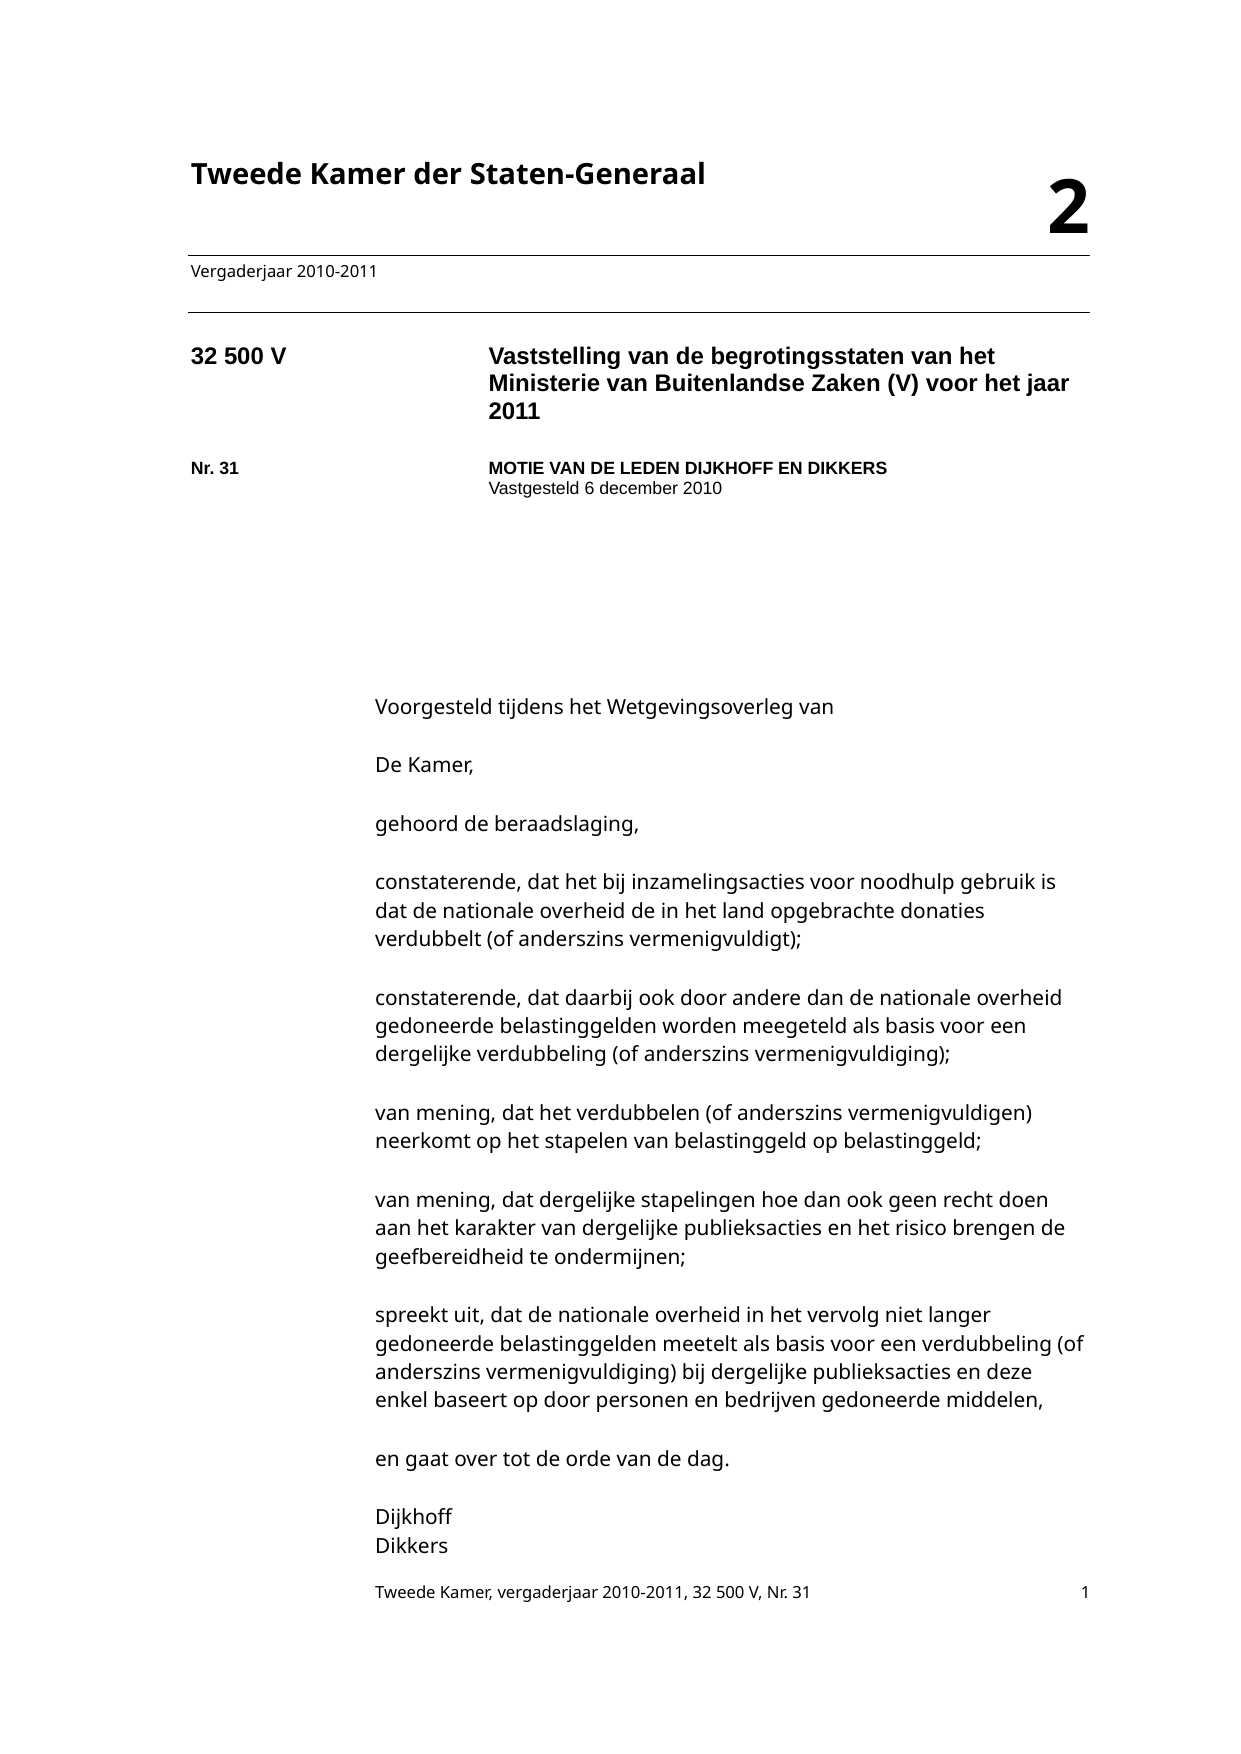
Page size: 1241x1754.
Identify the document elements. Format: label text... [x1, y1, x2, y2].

table_cell [485, 256, 1090, 312]
text van mening, dat het verdubbelen (of anderszins vermenigvuldigen) neerkomt op het stapelen van belastinggeld op belastinggeld; [375, 1098, 1090, 1155]
text van mening, dat dergelijke stapelingen hoe dan ook geen recht doen aan het karakter van dergelijke publieksacties en het risico brengen de geefbereidheid te ondermijnen; [375, 1185, 1090, 1270]
table_cell Vergaderjaar 2010-2011 [188, 256, 485, 312]
table_cell MOTIE VAN DE LEDEN DIJKHOFF EN DIKKERS Vastgesteld 6 december 2010 [485, 455, 1090, 573]
text en gaat over tot de orde van de dag. [375, 1444, 1090, 1472]
table_cell Vaststelling van de begrotingsstaten van het Ministerie van Buitenlandse Zaken (V) voor het jaar 2011 [485, 339, 1090, 454]
table_cell Nr. 31 [188, 455, 485, 573]
text constaterende, dat het bij inzamelingsacties voor noodhulp gebruik is dat de nationale overheid de in het land opgebrachte donaties verdubbelt (of anderszins vermenigvuldigt); [375, 867, 1090, 953]
table_cell 32 500 V [188, 339, 485, 454]
text gehoord de beraadslaging, [375, 809, 1090, 837]
text constaterende, dat daarbij ook door andere dan de nationale overheid gedoneerde belastinggelden worden meegeteld als basis voor een dergelijke verdubbeling (of anderszins vermenigvuldiging); [375, 983, 1090, 1068]
text Dijkhoff [375, 1502, 1090, 1531]
text spreekt uit, dat de nationale overheid in het vervolg niet langer gedoneerde belastinggelden meetelt als basis voor een verdubbeling (of anderszins vermenigvuldiging) bij dergelijke publieksacties en deze enkel baseert op door personen en bedrijven gedoneerde middelen, [375, 1300, 1090, 1414]
table_header 2 [910, 150, 1090, 255]
table_cell [188, 313, 485, 339]
text Voorgesteld tijdens het Wetgevingsoverleg van [375, 692, 1090, 721]
table_header Tweede Kamer der Staten-Generaal [188, 150, 909, 255]
text De Kamer, [375, 751, 1090, 779]
table_cell [485, 313, 1090, 339]
text Dikkers [375, 1531, 1090, 1559]
